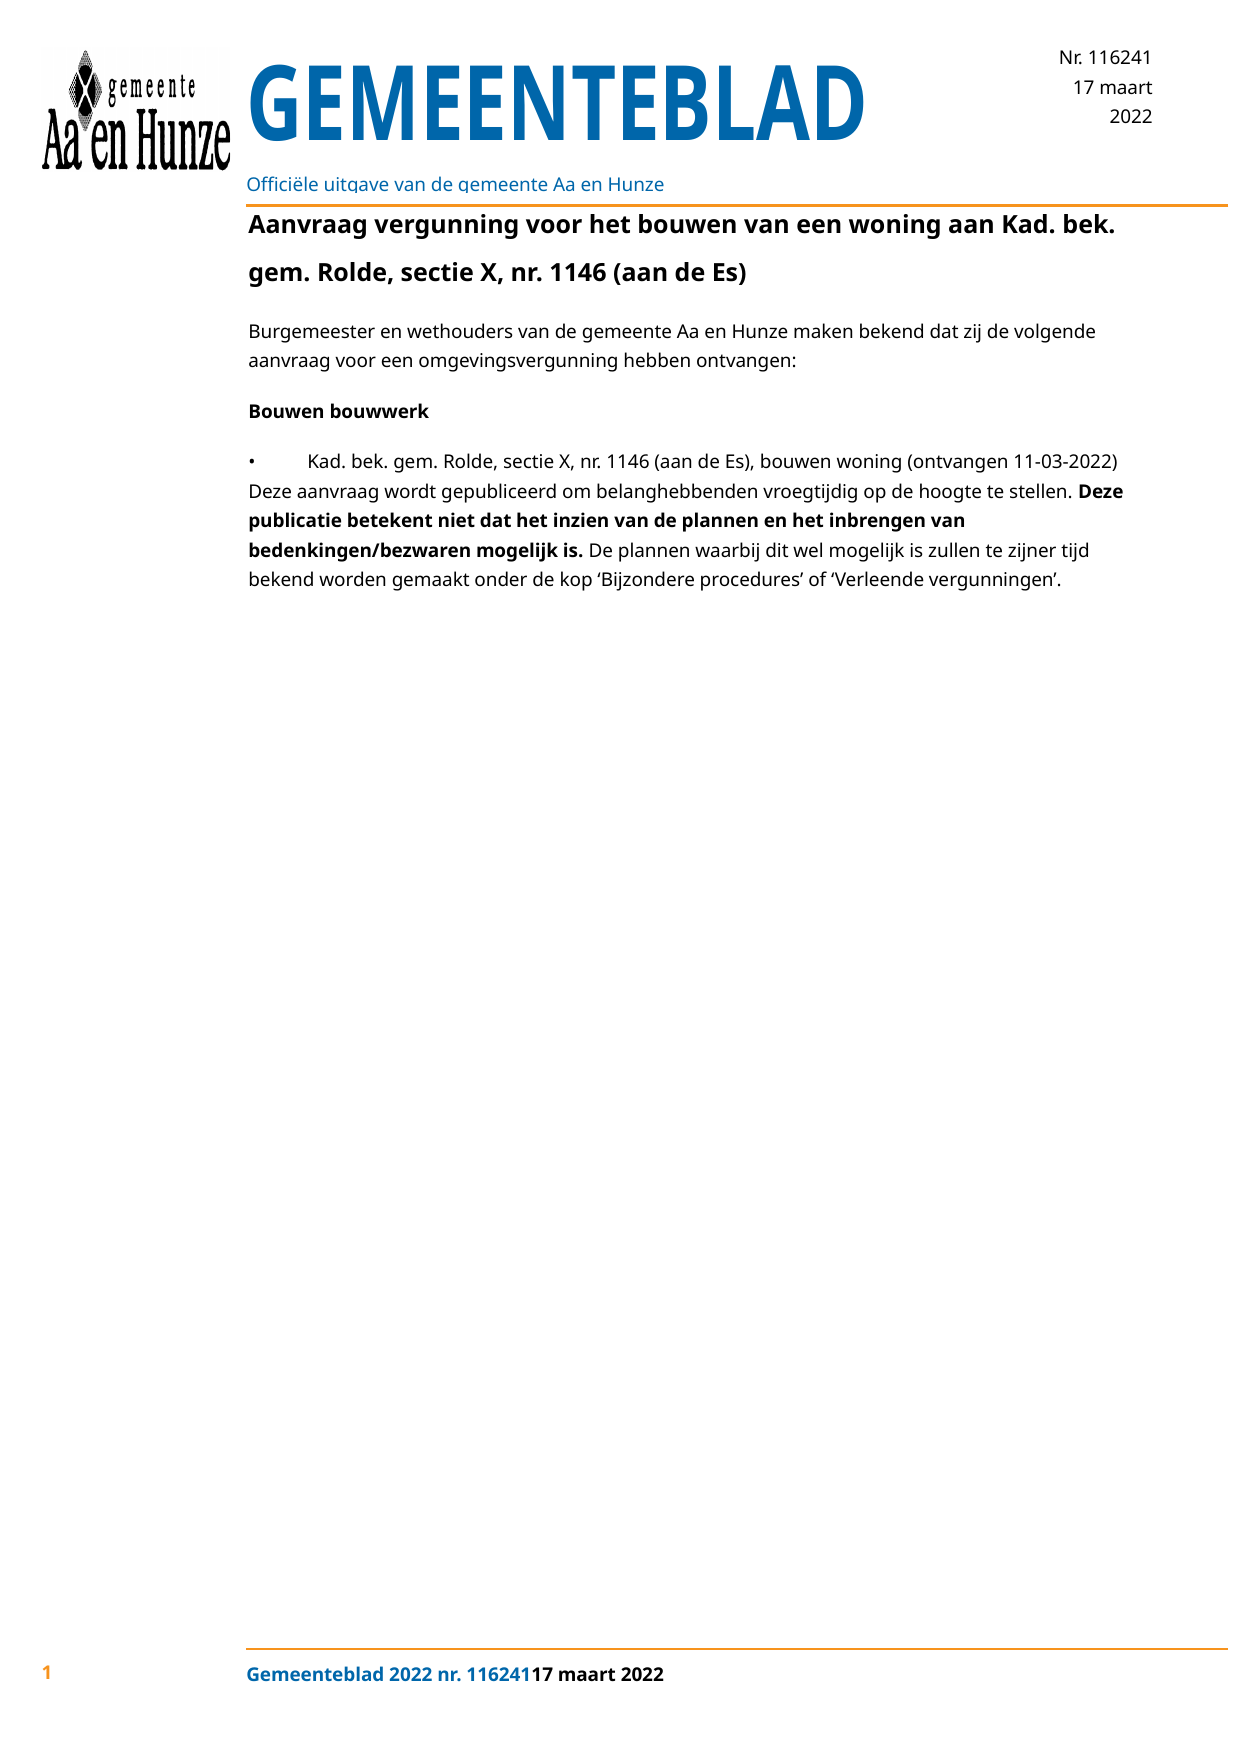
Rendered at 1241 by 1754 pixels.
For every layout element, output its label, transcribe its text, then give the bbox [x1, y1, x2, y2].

picture [41, 47, 231, 172]
text Deze aanvraag wordt gepubliceerd om belanghebbenden vroegtijdig op de hoogte te stellen. Deze publicatie betekent niet dat het inzien van de plannen en het inbrengen van bedenkingen/bezwaren mogelijk is. De plannen waarbij dit wel mogelijk is zullen te zijner tijd bekend worden gemaakt onder de kop ‘Bijzondere procedures’ of ‘Verleende vergunningen’. [248, 478, 1152, 592]
text Burgemeester en wethouders van de gemeente Aa en Hunze maken bekend dat zij de volgende aanvraag voor een omgevingsvergunning hebben ontvangen: [248, 318, 1152, 373]
text Aanvraag vergunning voor het bouwen van een woning aan Kad. bek. gem. Rolde, sectie X, nr. 1146 (aan de Es) [248, 207, 1152, 288]
text Bouwen bouwwerk [248, 398, 1152, 424]
list Kad. bek. gem. Rolde, sectie X, nr. 1146 (aan de Es), bouwen woning (ontvangen 11-03-2022) [248, 448, 1152, 474]
